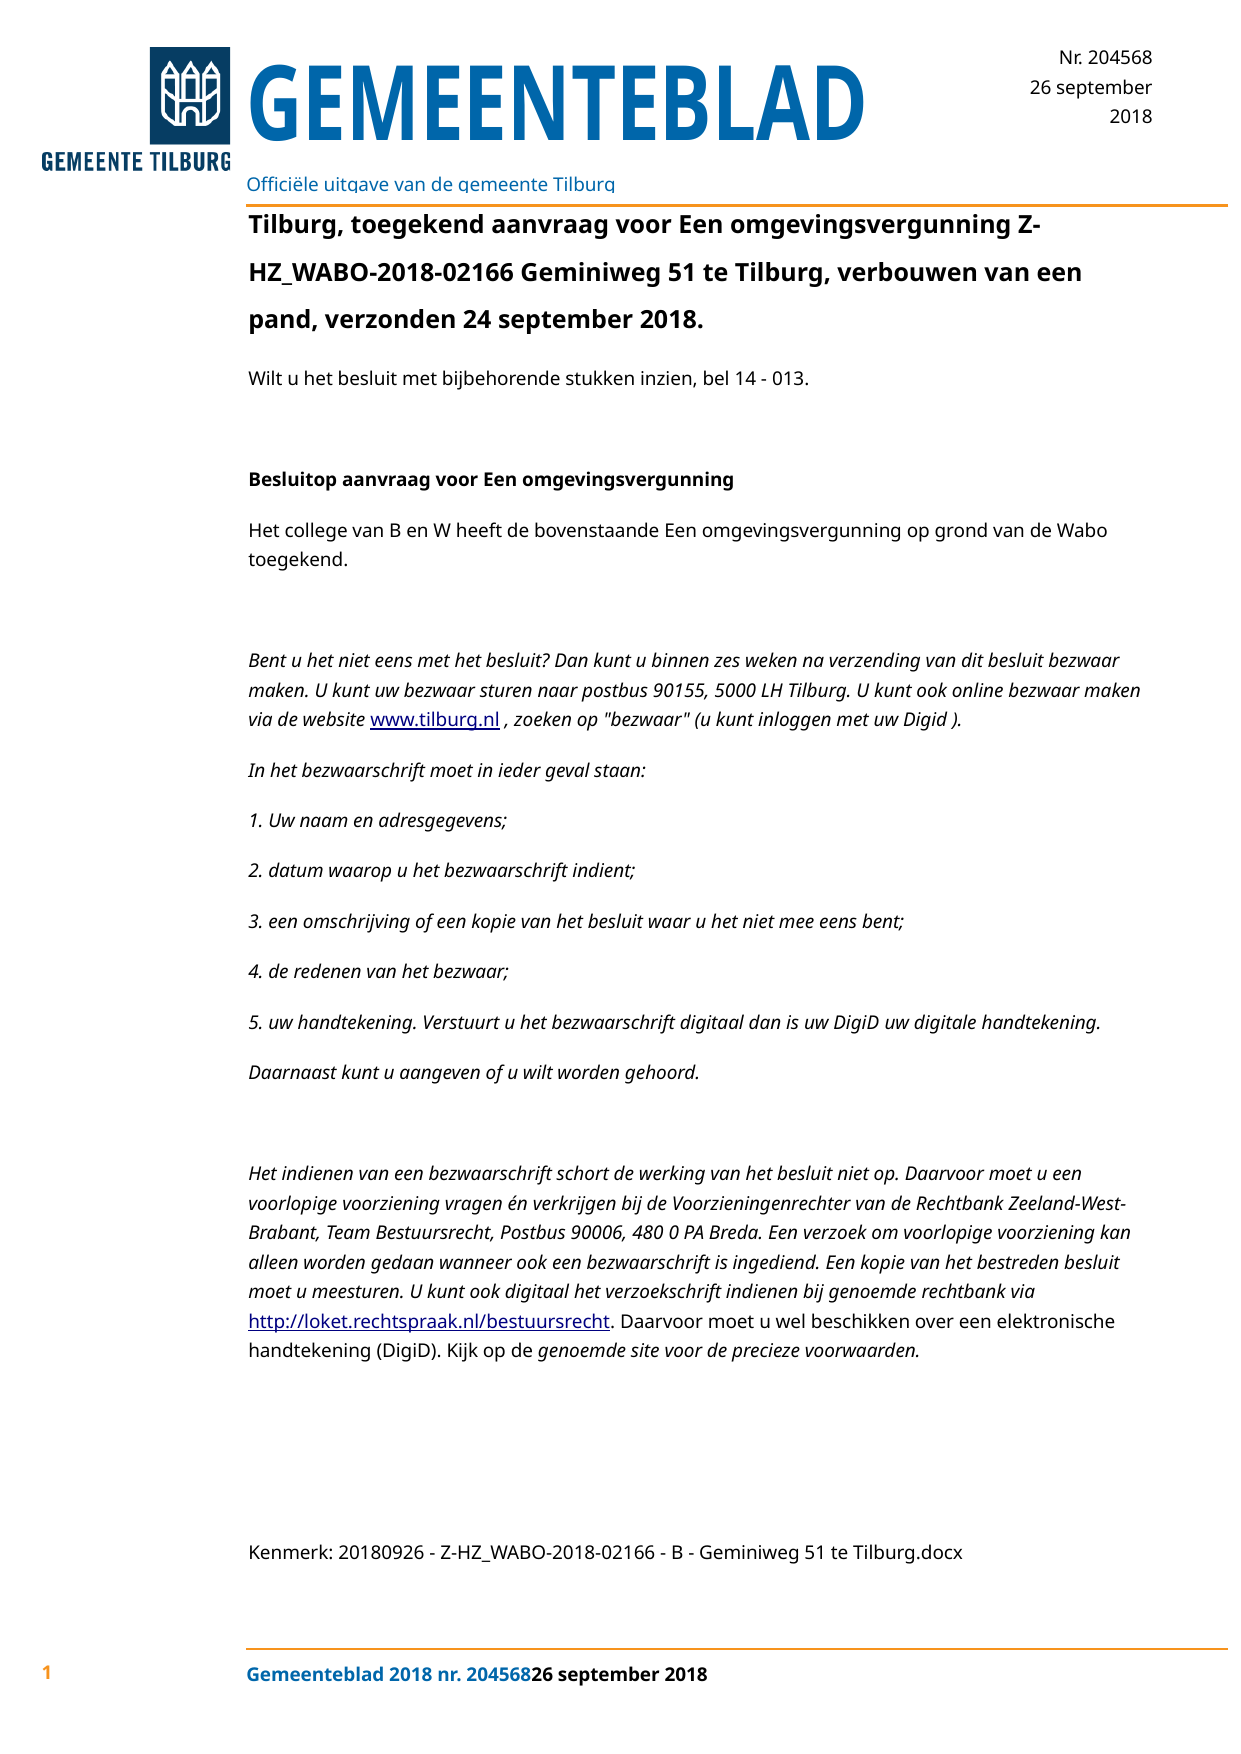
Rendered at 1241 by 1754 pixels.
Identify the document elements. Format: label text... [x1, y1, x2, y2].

text 1. Uw naam en adresgegevens; [248, 807, 1152, 833]
text 5. uw handtekening. Verstuurt u het bezwaarschrift digitaal dan is uw DigiD uw digitale handtekening. [248, 1009, 1152, 1034]
text Het college van B en W heeft de bovenstaande Een omgevingsvergunning op grond van de Wabo toegekend. [248, 517, 1152, 572]
picture [41, 47, 231, 172]
text 4. de redenen van het bezwaar; [248, 958, 1152, 984]
text Besluitop aanvraag voor Een omgevingsvergunning [248, 466, 1152, 492]
text In het bezwaarschrift moet in ieder geval staan: [248, 757, 1152, 782]
text Het indienen van een bezwaarschrift schort de werking van het besluit niet op. Daarvoor moet u een voorlopige voorziening vragen én verkrijgen bij de Voorzieningenrechter van de Rechtbank Zeeland-West-Brabant, Team Bestuursrecht, Postbus 90006, 480 0 PA Breda. Een verzoek om voorlopige voorziening kan alleen worden gedaan wanneer ook een bezwaarschrift is ingediend. Een kopie van het bestreden besluit moet u meesturen. U kunt ook digitaal het verzoekschrift indienen bij genoemde rechtbank via http://loket.rechtspraak.nl/bestuursrecht. Daarvoor moet u wel beschikken over een elektronische handtekening (DigiD). Kijk op de genoemde site voor de precieze voorwaarden. [248, 1160, 1152, 1363]
text 3. een omschrijving of een kopie van het besluit waar u het niet mee eens bent; [248, 908, 1152, 934]
text Bent u het niet eens met het besluit? Dan kunt u binnen zes weken na verzending van dit besluit bezwaar maken. U kunt uw bezwaar sturen naar postbus 90155, 5000 LH Tilburg. U kunt ook online bezwaar maken via de website www.tilburg.nl , zoeken op "bezwaar" (u kunt inloggen met uw Digid ). [248, 647, 1152, 732]
text Wilt u het besluit met bijbehorende stukken inzien, bel 14 - 013. [248, 366, 1152, 391]
text Kenmerk: 20180926 - Z-HZ_WABO-2018-02166 - B - Geminiweg 51 te Tilburg.docx [248, 1539, 1152, 1565]
text 2. datum waarop u het bezwaarschrift indient; [248, 858, 1152, 883]
text Daarnaast kunt u aangeven of u wilt worden gehoord. [248, 1059, 1152, 1085]
text Tilburg, toegekend aanvraag voor Een omgevingsvergunning Z-HZ_WABO-2018-02166 Geminiweg 51 te Tilburg, verbouwen van een pand, verzonden 24 september 2018. [248, 207, 1152, 336]
